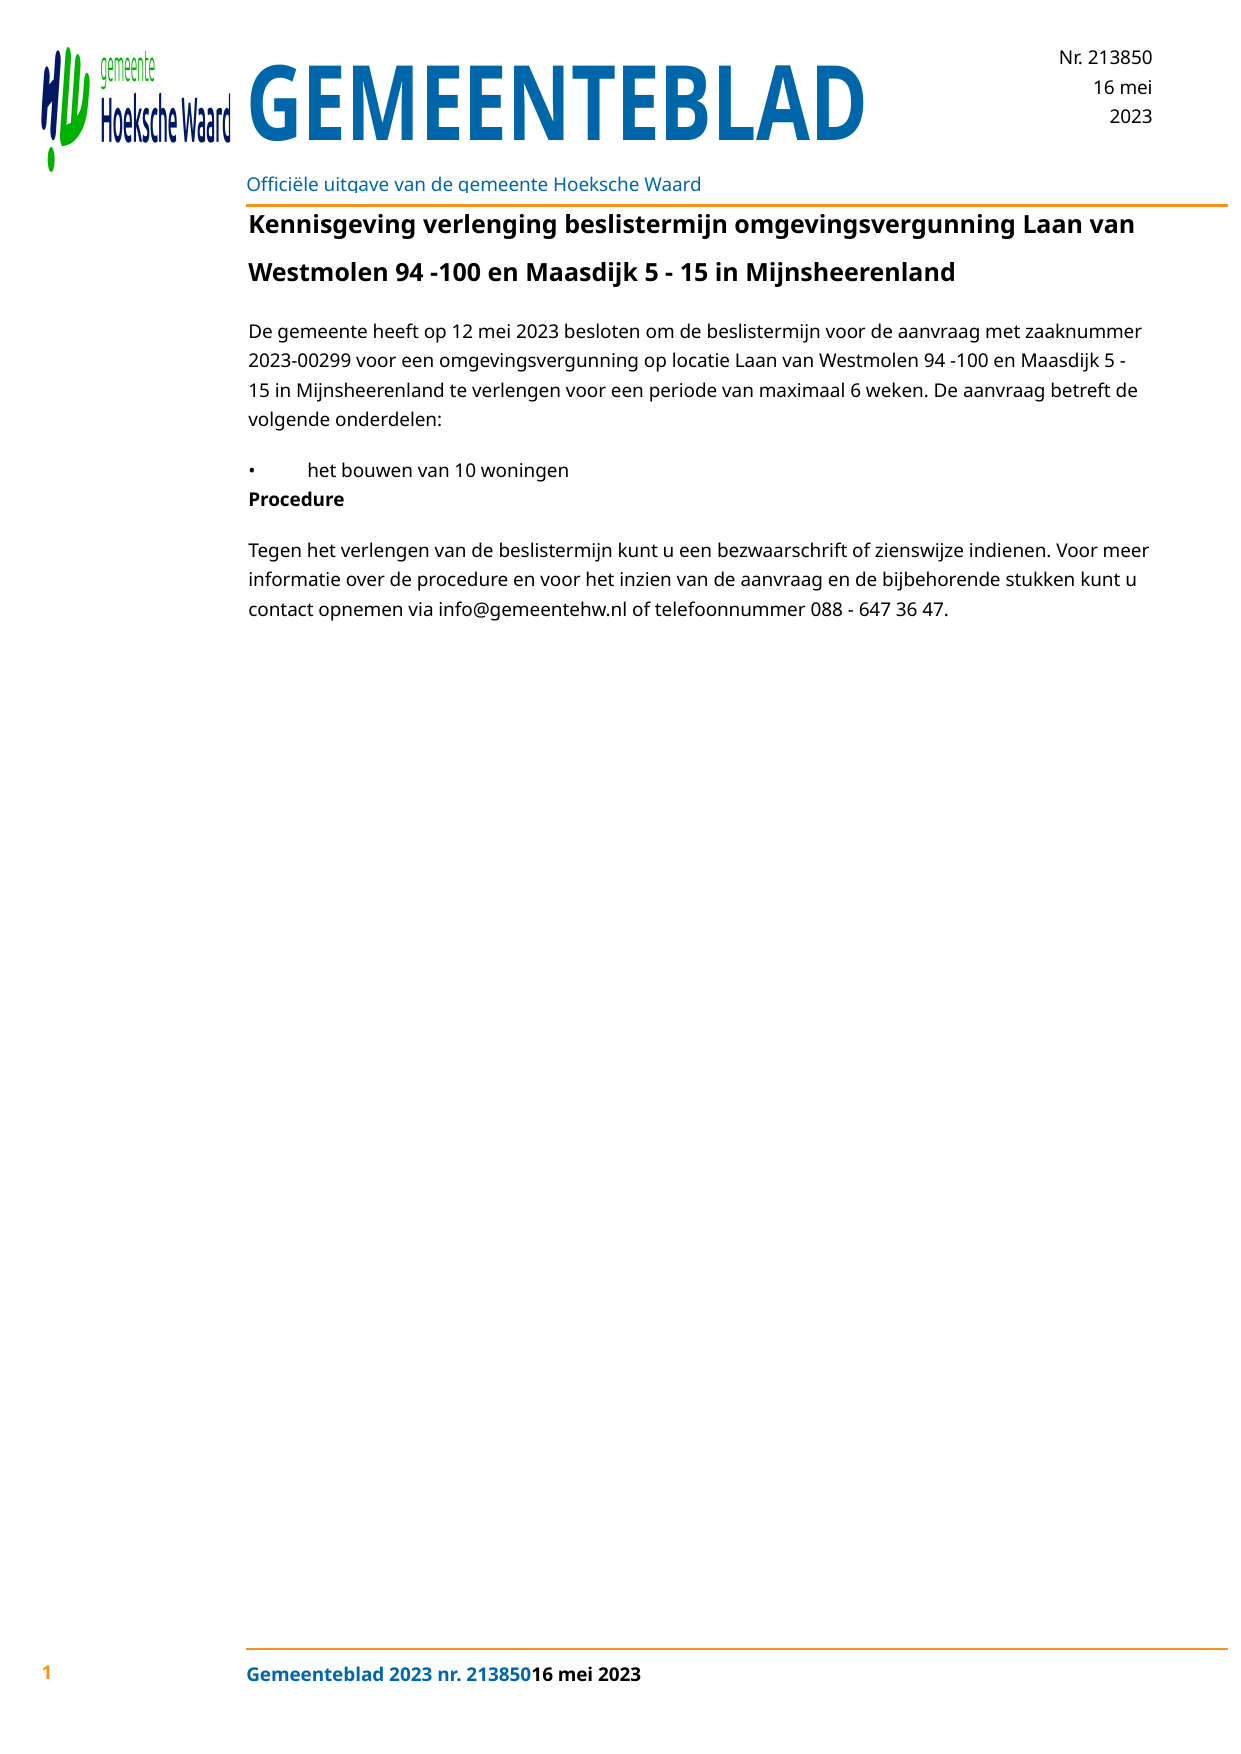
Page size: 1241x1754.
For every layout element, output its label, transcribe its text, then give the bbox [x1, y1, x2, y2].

text De gemeente heeft op 12 mei 2023 besloten om de beslistermijn voor de aanvraag met zaaknummer 2023-00299 voor een omgevingsvergunning op locatie Laan van Westmolen 94 -100 en Maasdijk 5 - 15 in Mijnsheerenland te verlengen voor een periode van maximaal 6 weken. De aanvraag betreft de volgende onderdelen: [248, 318, 1152, 432]
list het bouwen van 10 woningen [248, 457, 1152, 483]
text Procedure [248, 487, 1152, 512]
text Kennisgeving verlenging beslistermijn omgevingsvergunning Laan van Westmolen 94 -100 en Maasdijk 5 - 15 in Mijnsheerenland [248, 207, 1152, 288]
text Tegen het verlengen van de beslistermijn kunt u een bezwaarschrift of zienswijze indienen. Voor meer informatie over de procedure en voor het inzien van de aanvraag en de bijbehorende stukken kunt u contact opnemen via info@gemeentehw.nl of telefoonnummer 088 - 647 36 47. [248, 537, 1152, 622]
picture [41, 47, 231, 172]
